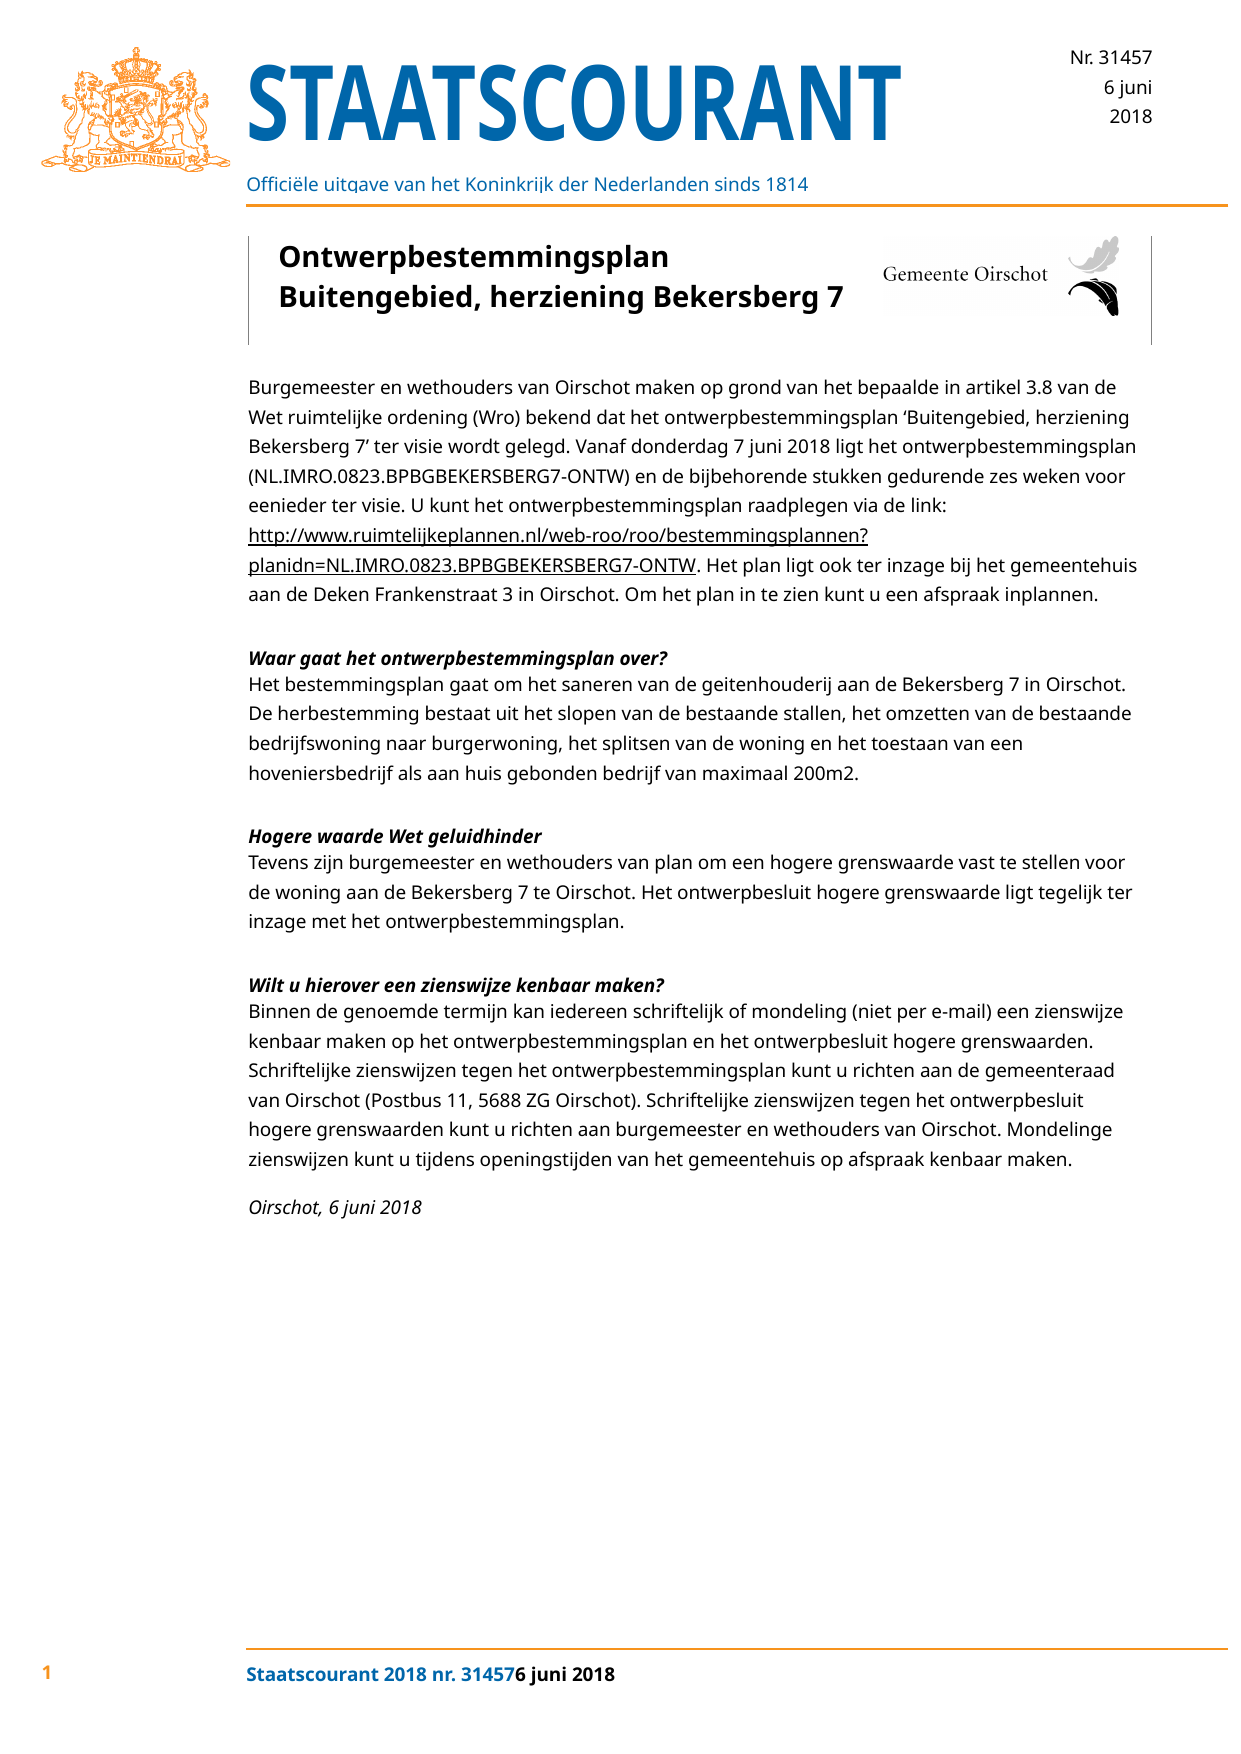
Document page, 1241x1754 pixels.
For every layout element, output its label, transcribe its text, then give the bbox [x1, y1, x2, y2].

text Hogere waarde Wet geluidhinder [248, 824, 1152, 849]
picture [882, 236, 1119, 316]
text Burgemeester en wethouders van Oirschot maken op grond van het bepaalde in artikel 3.8 van de Wet ruimtelijke ordening (Wro) bekend dat het ontwerpbestemmingsplan ‘Buitengebied, herziening Bekersberg 7’ ter visie wordt gelegd. Vanaf donderdag 7 juni 2018 ligt het ontwerpbestemmingsplan (NL.IMRO.0823.BPBGBEKERSBERG7-ONTW) en de bijbehorende stukken gedurende zes weken voor eenieder ter visie. U kunt het ontwerpbestemmingsplan raadplegen via de link: http://www.ruimtelijkeplannen.nl/web-roo/roo/bestemmingsplannen?planidn=NL.IMRO.0823.BPBGBEKERSBERG7-ONTW. Het plan ligt ook ter inzage bij het gemeentehuis aan de Deken Frankenstraat 3 in Oirschot. Om het plan in te zien kunt u een afspraak inplannen. [248, 374, 1152, 607]
text Tevens zijn burgemeester en wethouders van plan om een hogere grenswaarde vast te stellen voor de woning aan de Bekersberg 7 te Oirschot. Het ontwerpbesluit hogere grenswaarde ligt tegelijk ter inzage met het ontwerpbestemmingsplan. [248, 849, 1152, 934]
text Oirschot, 6 juni 2018 [248, 1194, 1152, 1220]
text Het bestemmingsplan gaat om het saneren van de geitenhouderij aan de Bekersberg 7 in Oirschot. De herbestemming bestaat uit het slopen van de bestaande stallen, het omzetten van de bestaande bedrijfswoning naar burgerwoning, het splitsen van de woning en het toestaan van een hoveniersbedrijf als aan huis gebonden bedrijf van maximaal 200m2. [248, 671, 1152, 786]
table_header Ontwerpbestemmingsplan Buitengebied, herziening Bekersberg 7 [249, 236, 850, 345]
text Binnen de genoemde termijn kan iedereen schriftelijk of mondeling (niet per e-mail) een zienswijze kenbaar maken op het ontwerpbestemmingsplan en het ontwerpbesluit hogere grenswaarden. Schriftelijke zienswijzen tegen het ontwerpbestemmingsplan kunt u richten aan de gemeenteraad van Oirschot (Postbus 11, 5688 ZG Oirschot). Schriftelijke zienswijzen tegen het ontwerpbesluit hogere grenswaarden kunt u richten aan burgemeester en wethouders van Oirschot. Mondelinge zienswijzen kunt u tijdens openingstijden van het gemeentehuis op afspraak kenbaar maken. [248, 998, 1152, 1172]
table_header [850, 236, 1151, 345]
text Wilt u hierover een zienswijze kenbaar maken? [248, 973, 1152, 998]
picture [41, 47, 231, 172]
text Waar gaat het ontwerpbestemmingsplan over? [248, 645, 1152, 671]
